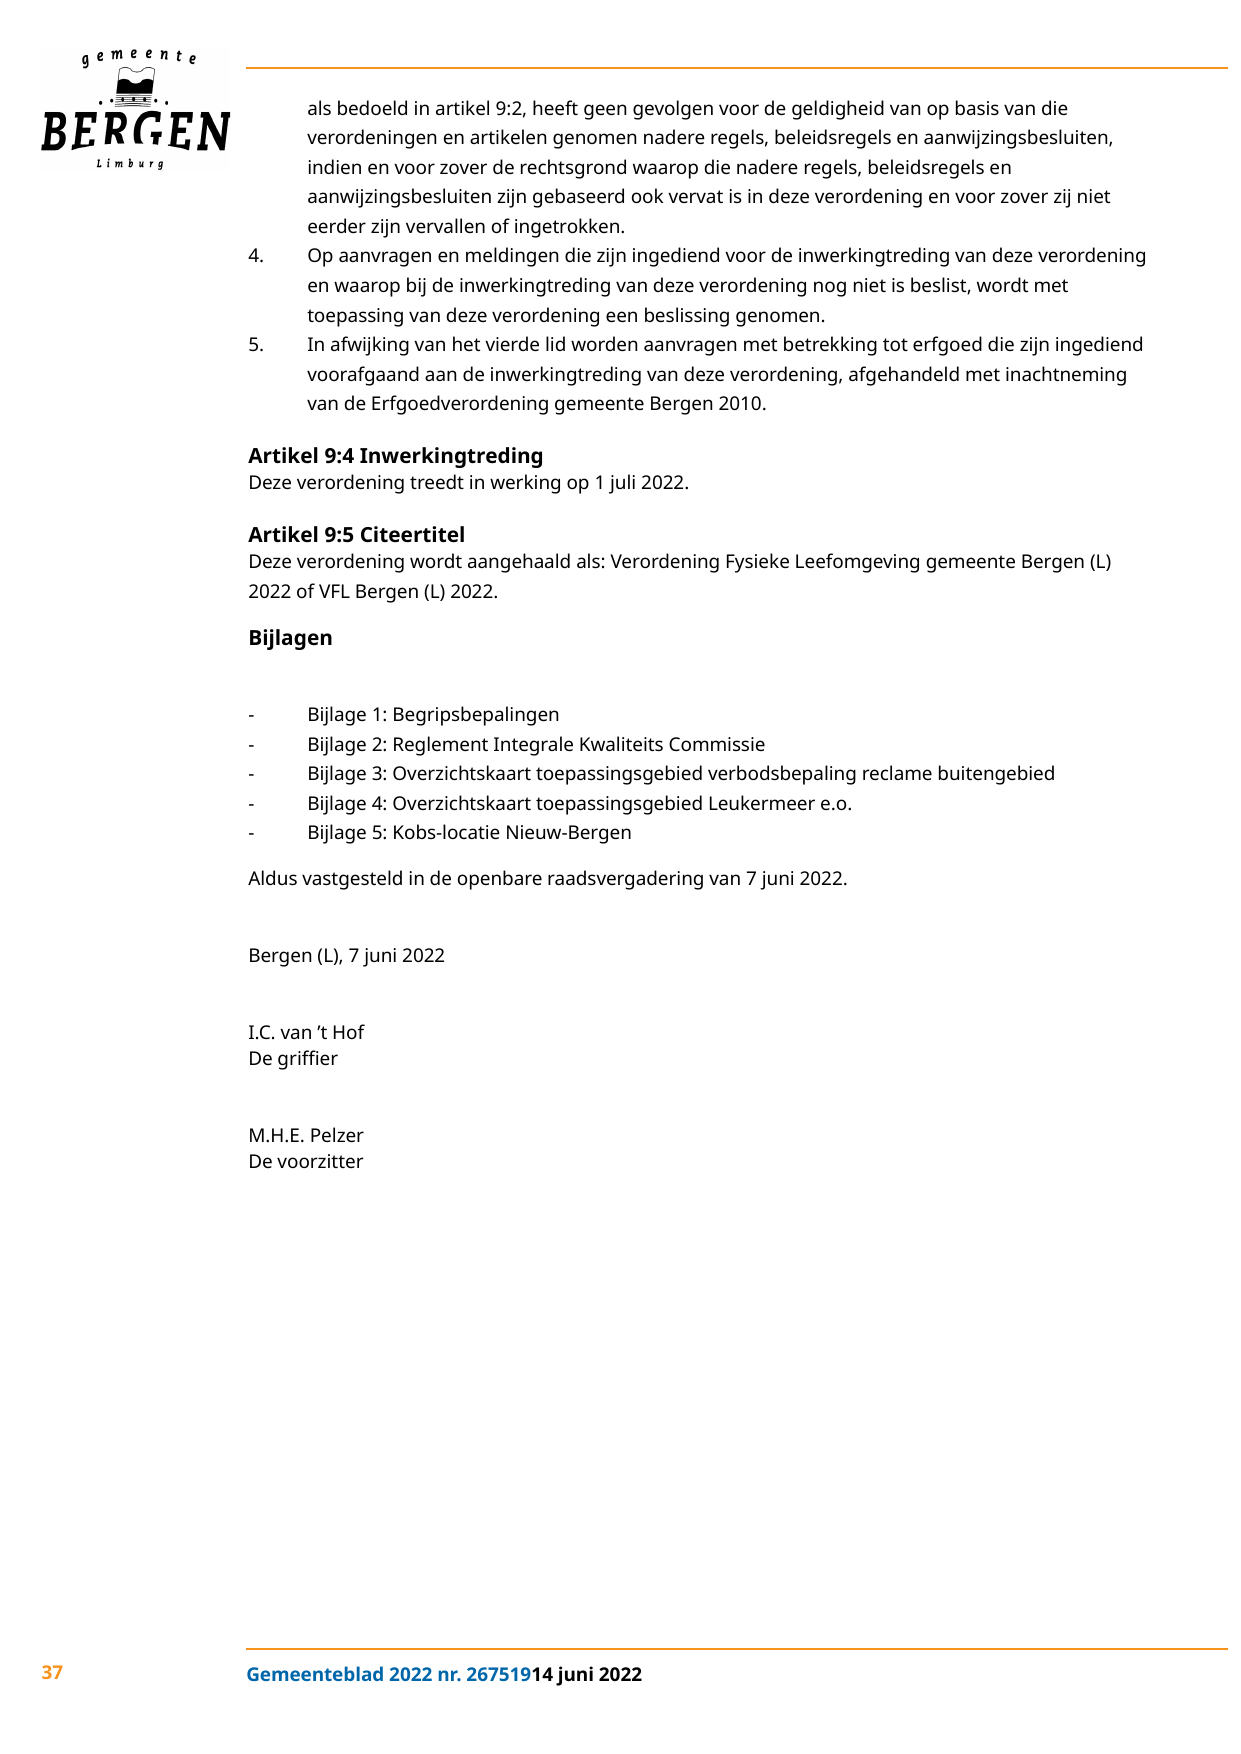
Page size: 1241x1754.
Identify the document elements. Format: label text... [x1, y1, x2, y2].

text De griffier [248, 1045, 1152, 1071]
list Bijlage 2: Reglement Integrale Kwaliteits Commissie [248, 731, 1152, 757]
text Deze verordening treedt in werking op 1 juli 2022. [248, 469, 1152, 495]
list Op aanvragen en meldingen die zijn ingediend voor de inwerkingtreding van deze verordening en waarop bij de inwerkingtreding van deze verordening nog niet is beslist, wordt met toepassing van deze verordening een beslissing genomen. [248, 243, 1152, 328]
list als bedoeld in artikel 9:2, heeft geen gevolgen voor de geldigheid van op basis van die verordeningen en artikelen genomen nadere regels, beleidsregels en aanwijzingsbesluiten, indien en voor zover de rechtsgrond waarop die nadere regels, beleidsregels en aanwijzingsbesluiten zijn gebaseerd ook vervat is in deze verordening en voor zover zij niet eerder zijn vervallen of ingetrokken. [248, 95, 1152, 239]
text Bergen (L), 7 juni 2022 [248, 942, 1152, 968]
text Artikel 9:5 Citeertitel [248, 520, 1152, 548]
picture [41, 47, 231, 172]
text Deze verordening wordt aangehaald als: Verordening Fysieke Leefomgeving gemeente Bergen (L) 2022 of VFL Bergen (L) 2022. [248, 548, 1152, 604]
list Bijlage 3: Overzichtskaart toepassingsgebied verbodsbepaling reclame buitengebied [248, 760, 1152, 786]
list Bijlage 4: Overzichtskaart toepassingsgebied Leukermeer e.o. [248, 790, 1152, 816]
text Bijlagen [248, 623, 1152, 652]
text Aldus vastgesteld in de openbare raadsvergadering van 7 juni 2022. [248, 865, 1152, 891]
text Artikel 9:4 Inwerkingtreding [248, 441, 1152, 469]
list Bijlage 5: Kobs-locatie Nieuw-Bergen [248, 819, 1152, 845]
list In afwijking van het vierde lid worden aanvragen met betrekking tot erfgoed die zijn ingediend voorafgaand aan de inwerkingtreding van deze verordening, afgehandeld met inachtneming van de Erfgoedverordening gemeente Bergen 2010. [248, 331, 1152, 416]
text M.H.E. Pelzer [248, 1122, 1152, 1148]
list Bijlage 1: Begripsbepalingen [248, 701, 1152, 727]
text De voorzitter [248, 1148, 1152, 1174]
text I.C. van ’t Hof [248, 1019, 1152, 1045]
